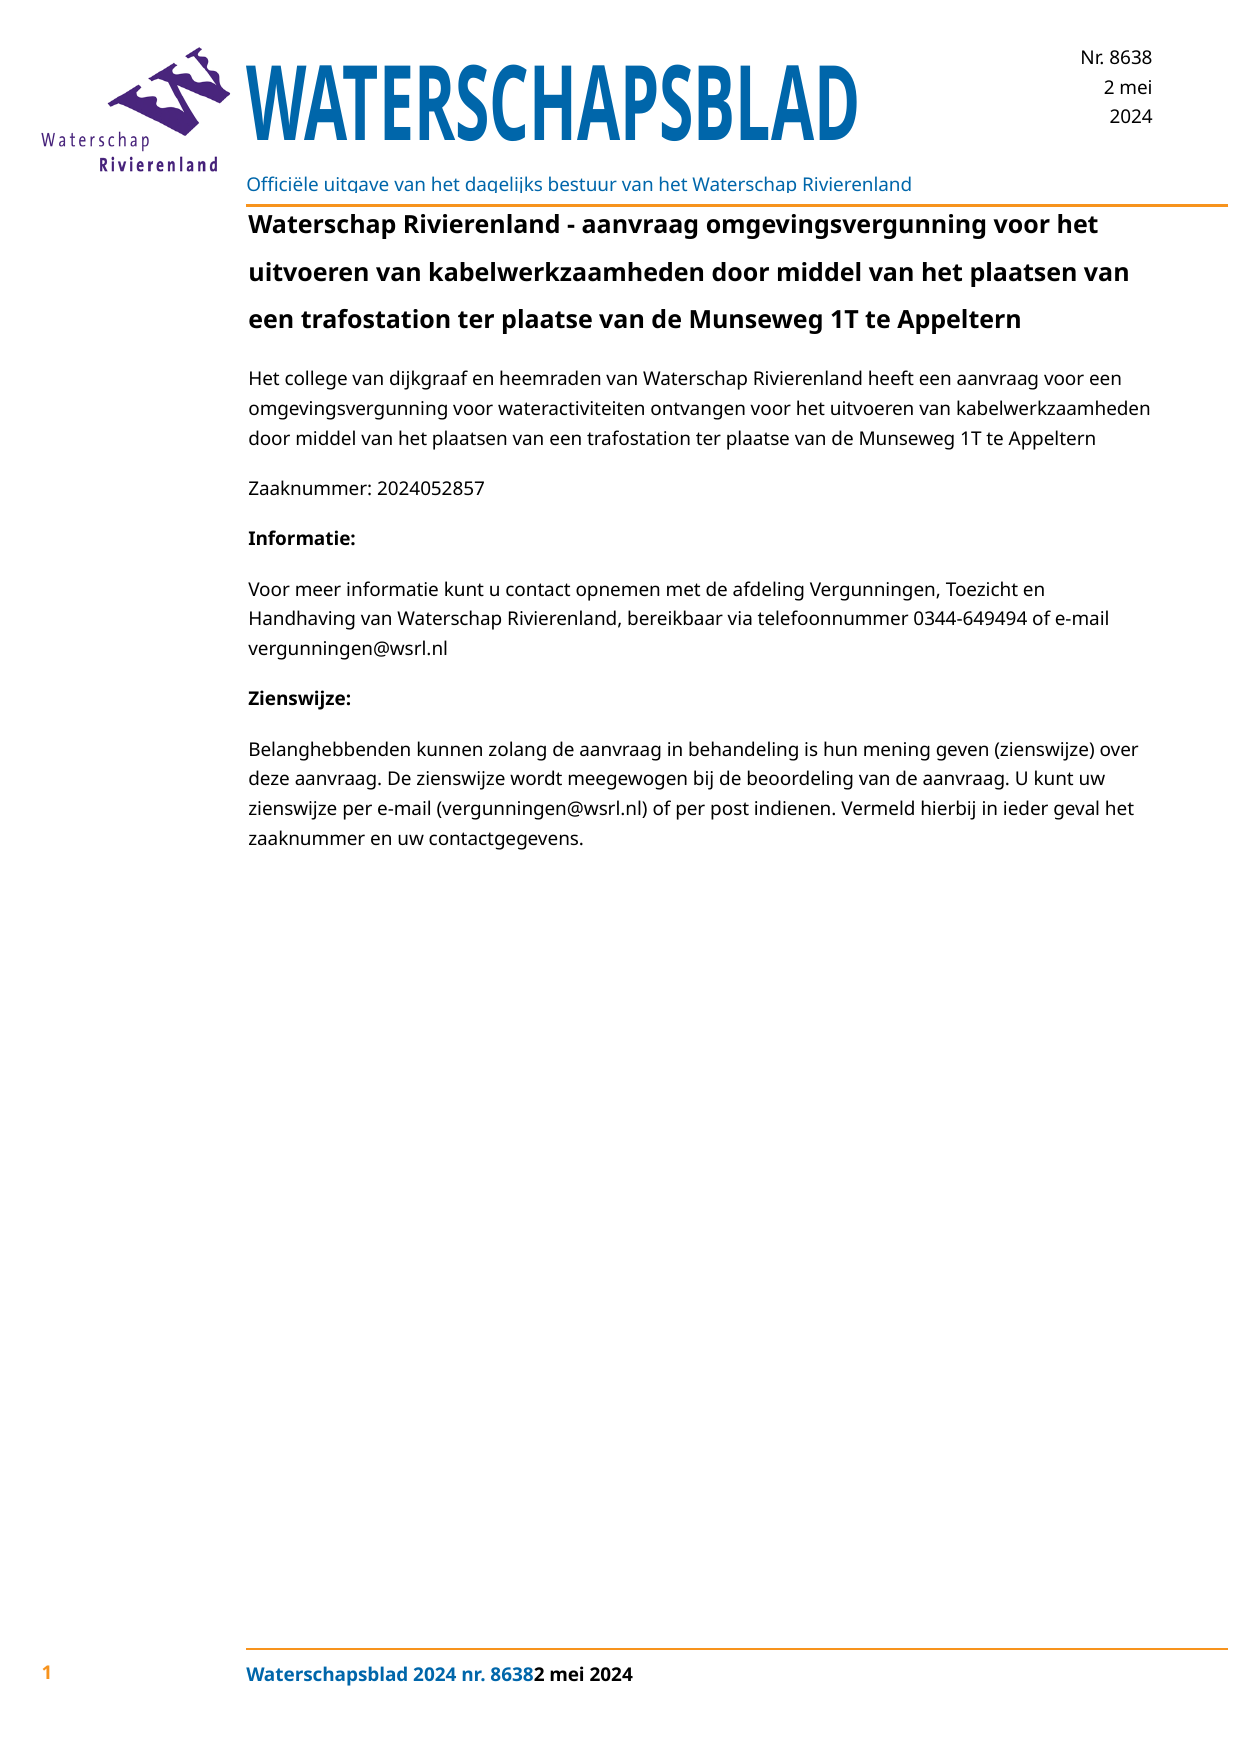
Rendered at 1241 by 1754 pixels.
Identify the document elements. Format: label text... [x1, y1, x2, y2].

text Zienswijze: [248, 686, 1152, 711]
text Voor meer informatie kunt u contact opnemen met de afdeling Vergunningen, Toezicht en Handhaving van Waterschap Rivierenland, bereikbaar via telefoonnummer 0344-649494 of e-mail vergunningen@wsrl.nl [248, 576, 1152, 661]
text Informatie: [248, 526, 1152, 551]
text Waterschap Rivierenland - aanvraag omgevingsvergunning voor het uitvoeren van kabelwerkzaamheden door middel van het plaatsen van een trafostation ter plaatse van de Munseweg 1T te Appeltern [248, 207, 1152, 336]
picture [41, 47, 231, 172]
text Belanghebbenden kunnen zolang de aanvraag in behandeling is hun mening geven (zienswijze) over deze aanvraag. De zienswijze wordt meegewogen bij de beoordeling van de aanvraag. U kunt uw zienswijze per e-mail (vergunningen@wsrl.nl) of per post indienen. Vermeld hierbij in ieder geval het zaaknummer en uw contactgegevens. [248, 736, 1152, 850]
text Zaaknummer: 2024052857 [248, 475, 1152, 501]
text Het college van dijkgraaf en heemraden van Waterschap Rivierenland heeft een aanvraag voor een omgevingsvergunning voor wateractiviteiten ontvangen voor het uitvoeren van kabelwerkzaamheden door middel van het plaatsen van een trafostation ter plaatse van de Munseweg 1T te Appeltern [248, 366, 1152, 450]
